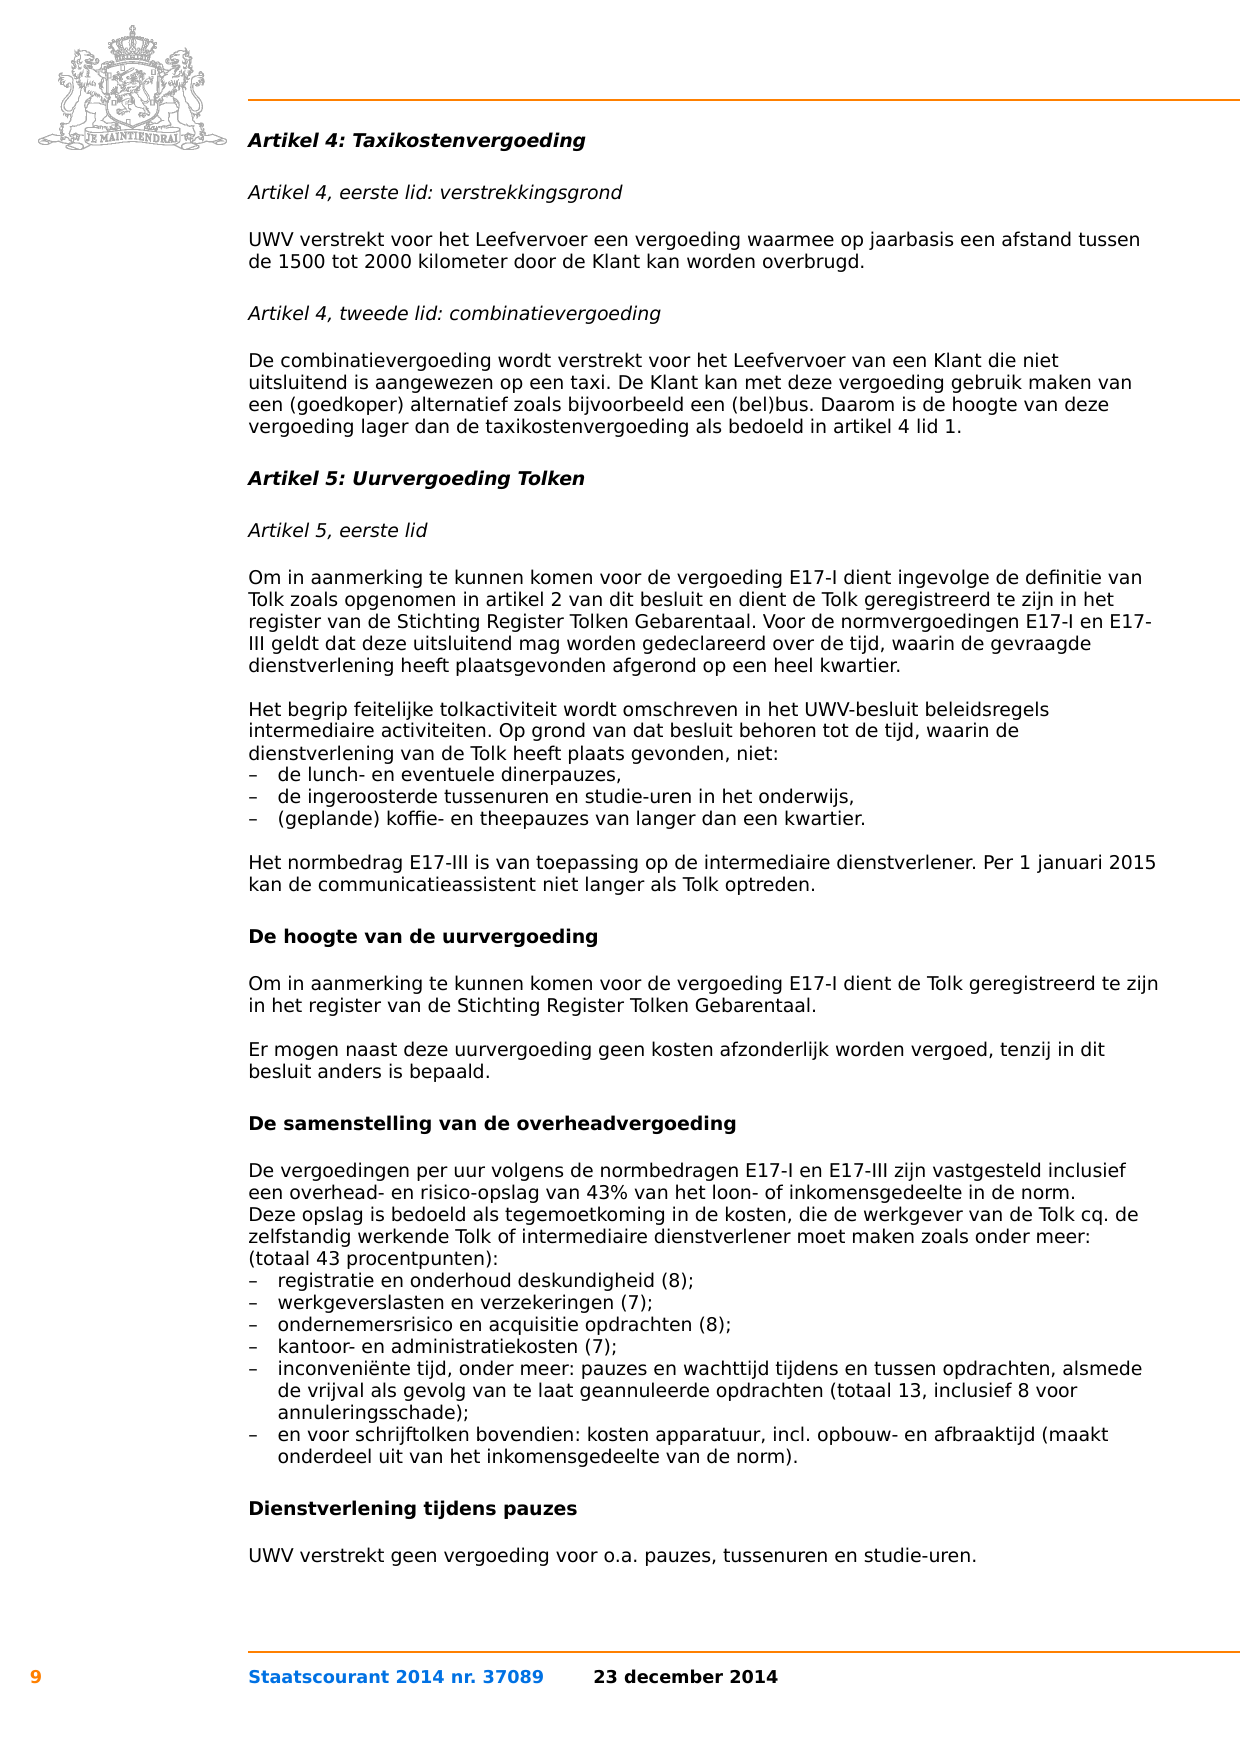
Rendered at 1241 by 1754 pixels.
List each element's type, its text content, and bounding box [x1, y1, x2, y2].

subtitle De hoogte van de uurvergoeding [248, 926, 1163, 948]
text – de ingeroosterde tussenuren en studie-uren in het onderwijs, [248, 786, 1163, 808]
text (totaal 43 procentpunten): [248, 1248, 1163, 1270]
text – ondernemersrisico en acquisitie opdrachten (8); [248, 1314, 1163, 1336]
text – de lunch- en eventuele dinerpauzes, [248, 764, 1163, 786]
subtitle Dienstverlening tijdens pauzes [248, 1498, 1163, 1519]
text De combinatievergoeding wordt verstrekt voor het Leefvervoer van een Klant die niet uitsluitend is aangewezen op een taxi. De Klant kan met deze vergoeding gebruik maken van een (goedkoper) alternatief zoals bijvoorbeeld een (bel)bus. Daarom is de hoogte van deze vergoeding lager dan de taxikostenvergoeding als bedoeld in artikel 4 lid 1. [248, 350, 1163, 438]
subtitle Artikel 5: Uurvergoeding Tolken [248, 468, 1163, 490]
text Deze opslag is bedoeld als tegemoetkoming in de kosten, die de werkgever van de Tolk cq. de zelfstandig werkende Tolk of intermediaire dienstverlener moet maken zoals onder meer: [248, 1204, 1163, 1248]
text – registratie en onderhoud deskundigheid (8); [248, 1270, 1163, 1292]
subtitle Artikel 4, eerste lid: verstrekkingsgrond [248, 182, 1163, 204]
text – (geplande) koffie- en theepauzes van langer dan een kwartier. [248, 808, 1163, 830]
text UWV verstrekt voor het Leefvervoer een vergoeding waarmee op jaarbasis een afstand tussen de 1500 tot 2000 kilometer door de Klant kan worden overbrugd. [248, 229, 1163, 273]
text – en voor schrijftolken bovendien: kosten apparatuur, incl. opbouw- en afbraaktijd (maakt onderdeel uit van het inkomensgedeelte van de norm). [248, 1424, 1163, 1468]
text Er mogen naast deze uurvergoeding geen kosten afzonderlijk worden vergoed, tenzij in dit besluit anders is bepaald. [248, 1039, 1163, 1083]
text Om in aanmerking te kunnen komen voor de vergoeding E17-I dient ingevolge de definitie van Tolk zoals opgenomen in artikel 2 van dit besluit en dient de Tolk geregistreerd te zijn in het register van de Stichting Register Tolken Gebarentaal. Voor de normvergoedingen E17-I en E17-III geldt dat deze uitsluitend mag worden gedeclareerd over de tijd, waarin de gevraagde dienstverlening heeft plaatsgevonden afgerond op een heel kwartier. [248, 567, 1163, 677]
text Het normbedrag E17-III is van toepassing op de intermediaire dienstverlener. Per 1 januari 2015 kan de communicatieassistent niet langer als Tolk optreden. [248, 852, 1163, 896]
text Het begrip feitelijke tolkactiviteit wordt omschreven in het UWV-besluit beleidsregels intermediaire activiteiten. Op grond van dat besluit behoren tot de tijd, waarin de dienstverlening van de Tolk heeft plaats gevonden, niet: [248, 698, 1163, 764]
text – inconveniënte tijd, onder meer: pauzes en wachttijd tijdens en tussen opdrachten, alsmede de vrijval als gevolg van te laat geannuleerde opdrachten (totaal 13, inclusief 8 voor annuleringsschade); [248, 1358, 1163, 1424]
text UWV verstrekt geen vergoeding voor o.a. pauzes, tussenuren en studie-uren. [248, 1544, 1163, 1567]
text Om in aanmerking te kunnen komen voor de vergoeding E17-I dient de Tolk geregistreerd te zijn in het register van de Stichting Register Tolken Gebarentaal. [248, 973, 1163, 1017]
subtitle De samenstelling van de overheadvergoeding [248, 1113, 1163, 1135]
subtitle Artikel 4: Taxikostenvergoeding [248, 130, 1163, 152]
subtitle Artikel 4, tweede lid: combinatievergoeding [248, 303, 1163, 325]
text De vergoedingen per uur volgens de normbedragen E17-I en E17-III zijn vastgesteld inclusief een overhead- en risico-opslag van 43% van het loon- of inkomensgedeelte in de norm. [248, 1160, 1163, 1204]
text – kantoor- en administratiekosten (7); [248, 1336, 1163, 1358]
subtitle Artikel 5, eerste lid [248, 520, 1163, 542]
text – werkgeverslasten en verzekeringen (7); [248, 1292, 1163, 1314]
picture [38, 25, 227, 150]
